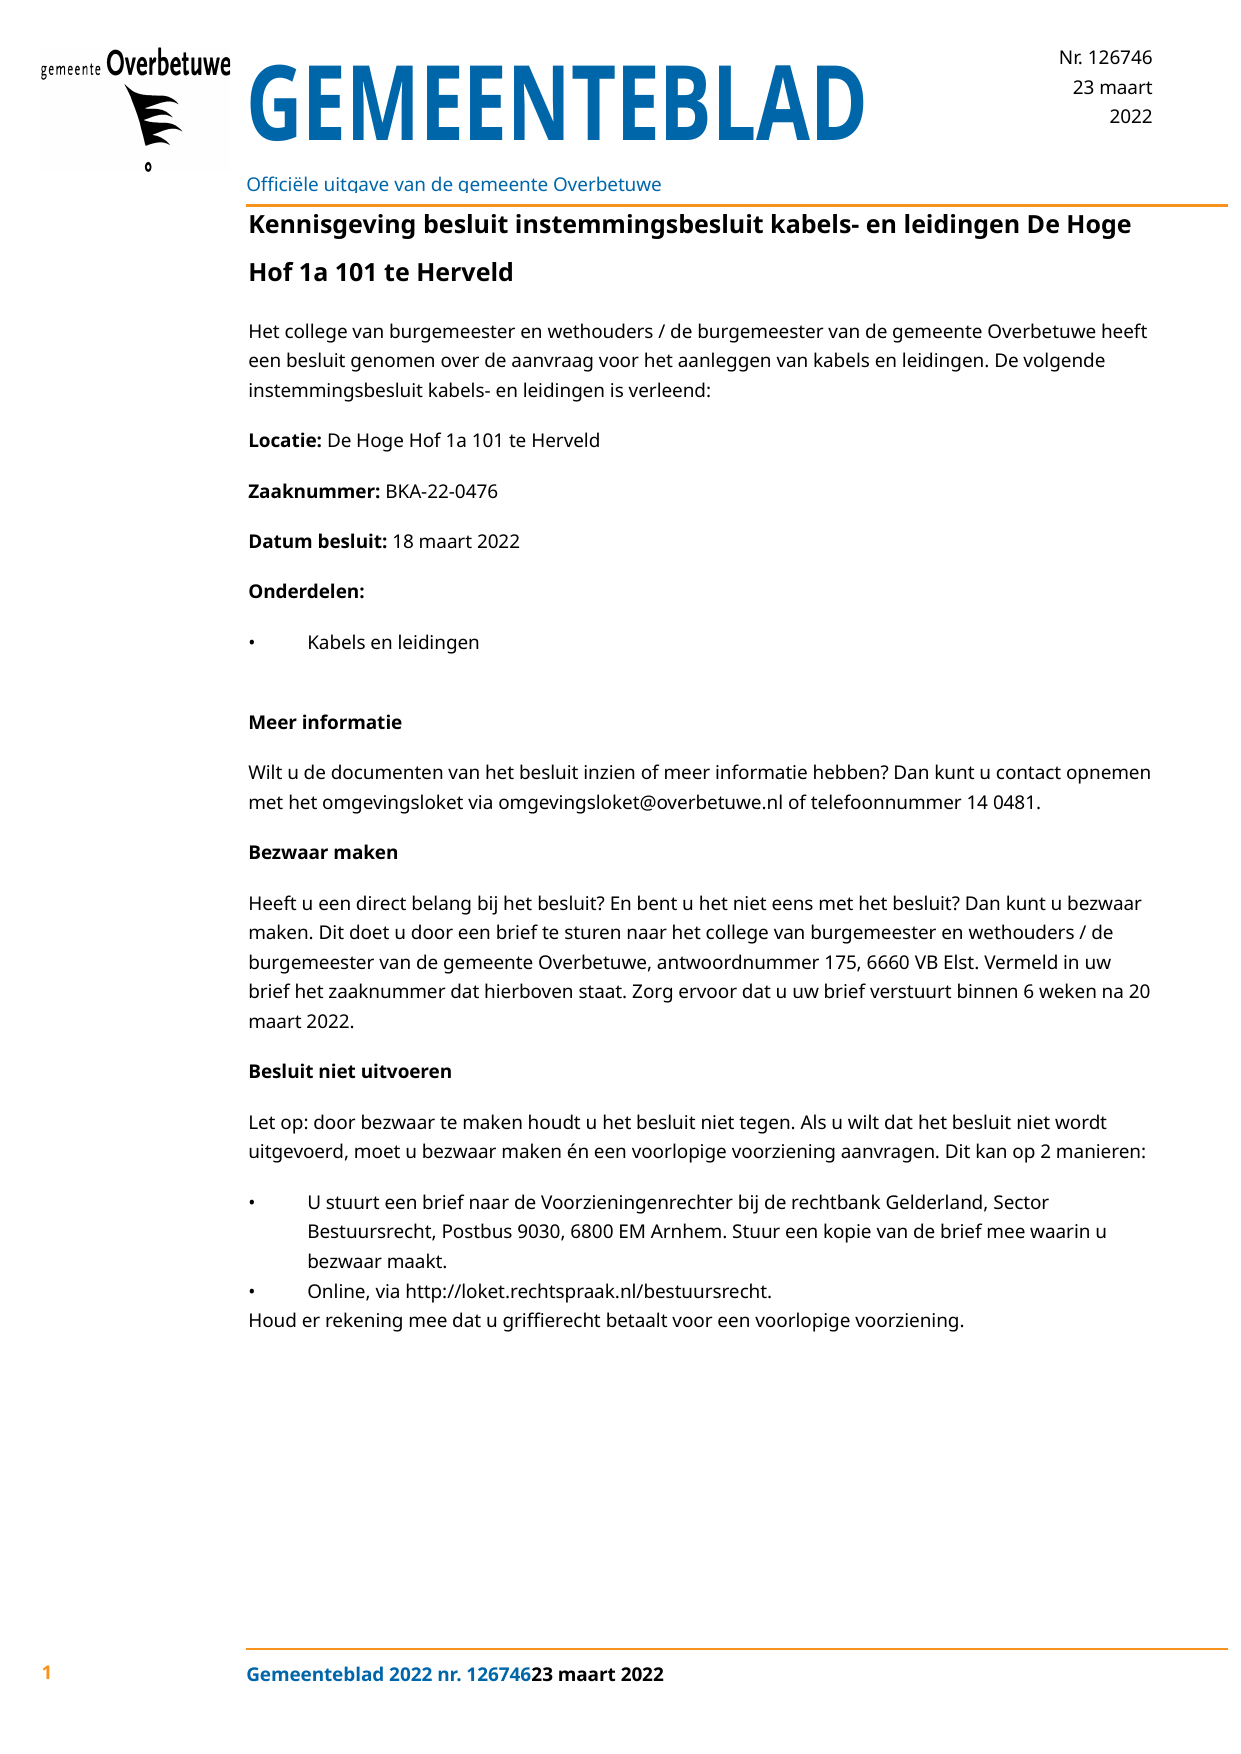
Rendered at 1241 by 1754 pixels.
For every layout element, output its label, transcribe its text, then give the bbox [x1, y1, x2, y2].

list Kabels en leidingen [248, 629, 1152, 655]
list U stuurt een brief naar de Voorzieningenrechter bij de rechtbank Gelderland, Sector Bestuursrecht, Postbus 9030, 6800 EM Arnhem. Stuur een kopie van de brief mee waarin u bezwaar maakt. [248, 1189, 1152, 1274]
text Besluit niet uitvoeren [248, 1059, 1152, 1084]
picture [41, 47, 231, 172]
text Onderdelen: [248, 579, 1152, 604]
list Online, via http://loket.rechtspraak.nl/bestuursrecht. [248, 1278, 1152, 1304]
text Het college van burgemeester en wethouders / de burgemeester van de gemeente Overbetuwe heeft een besluit genomen over de aanvraag voor het aanleggen van kabels en leidingen. De volgende instemmingsbesluit kabels- en leidingen is verleend: [248, 318, 1152, 403]
text Bezwaar maken [248, 839, 1152, 865]
text Datum besluit: 18 maart 2022 [248, 528, 1152, 554]
text Houd er rekening mee dat u griffierecht betaalt voor een voorlopige voorziening. [248, 1307, 1152, 1333]
text Heeft u een direct belang bij het besluit? En bent u het niet eens met het besluit? Dan kunt u bezwaar maken. Dit doet u door een brief te sturen naar het college van burgemeester en wethouders / de burgemeester van de gemeente Overbetuwe, antwoordnummer 175, 6660 VB Elst. Vermeld in uw brief het zaaknummer dat hierboven staat. Zorg ervoor dat u uw brief verstuurt binnen 6 weken na 20 maart 2022. [248, 890, 1152, 1034]
text Meer informatie [248, 709, 1152, 735]
text Wilt u de documenten van het besluit inzien of meer informatie hebben? Dan kunt u contact opnemen met het omgevingsloket via omgevingsloket@overbetuwe.nl of telefoonnummer 14 0481. [248, 759, 1152, 815]
text Let op: door bezwaar te maken houdt u het besluit niet tegen. Als u wilt dat het besluit niet wordt uitgevoerd, moet u bezwaar maken én een voorlopige voorziening aanvragen. Dit kan op 2 manieren: [248, 1109, 1152, 1164]
text Kennisgeving besluit instemmingsbesluit kabels- en leidingen De Hoge Hof 1a 101 te Herveld [248, 207, 1152, 288]
text Zaaknummer: BKA-22-0476 [248, 478, 1152, 504]
text Locatie: De Hoge Hof 1a 101 te Herveld [248, 427, 1152, 453]
